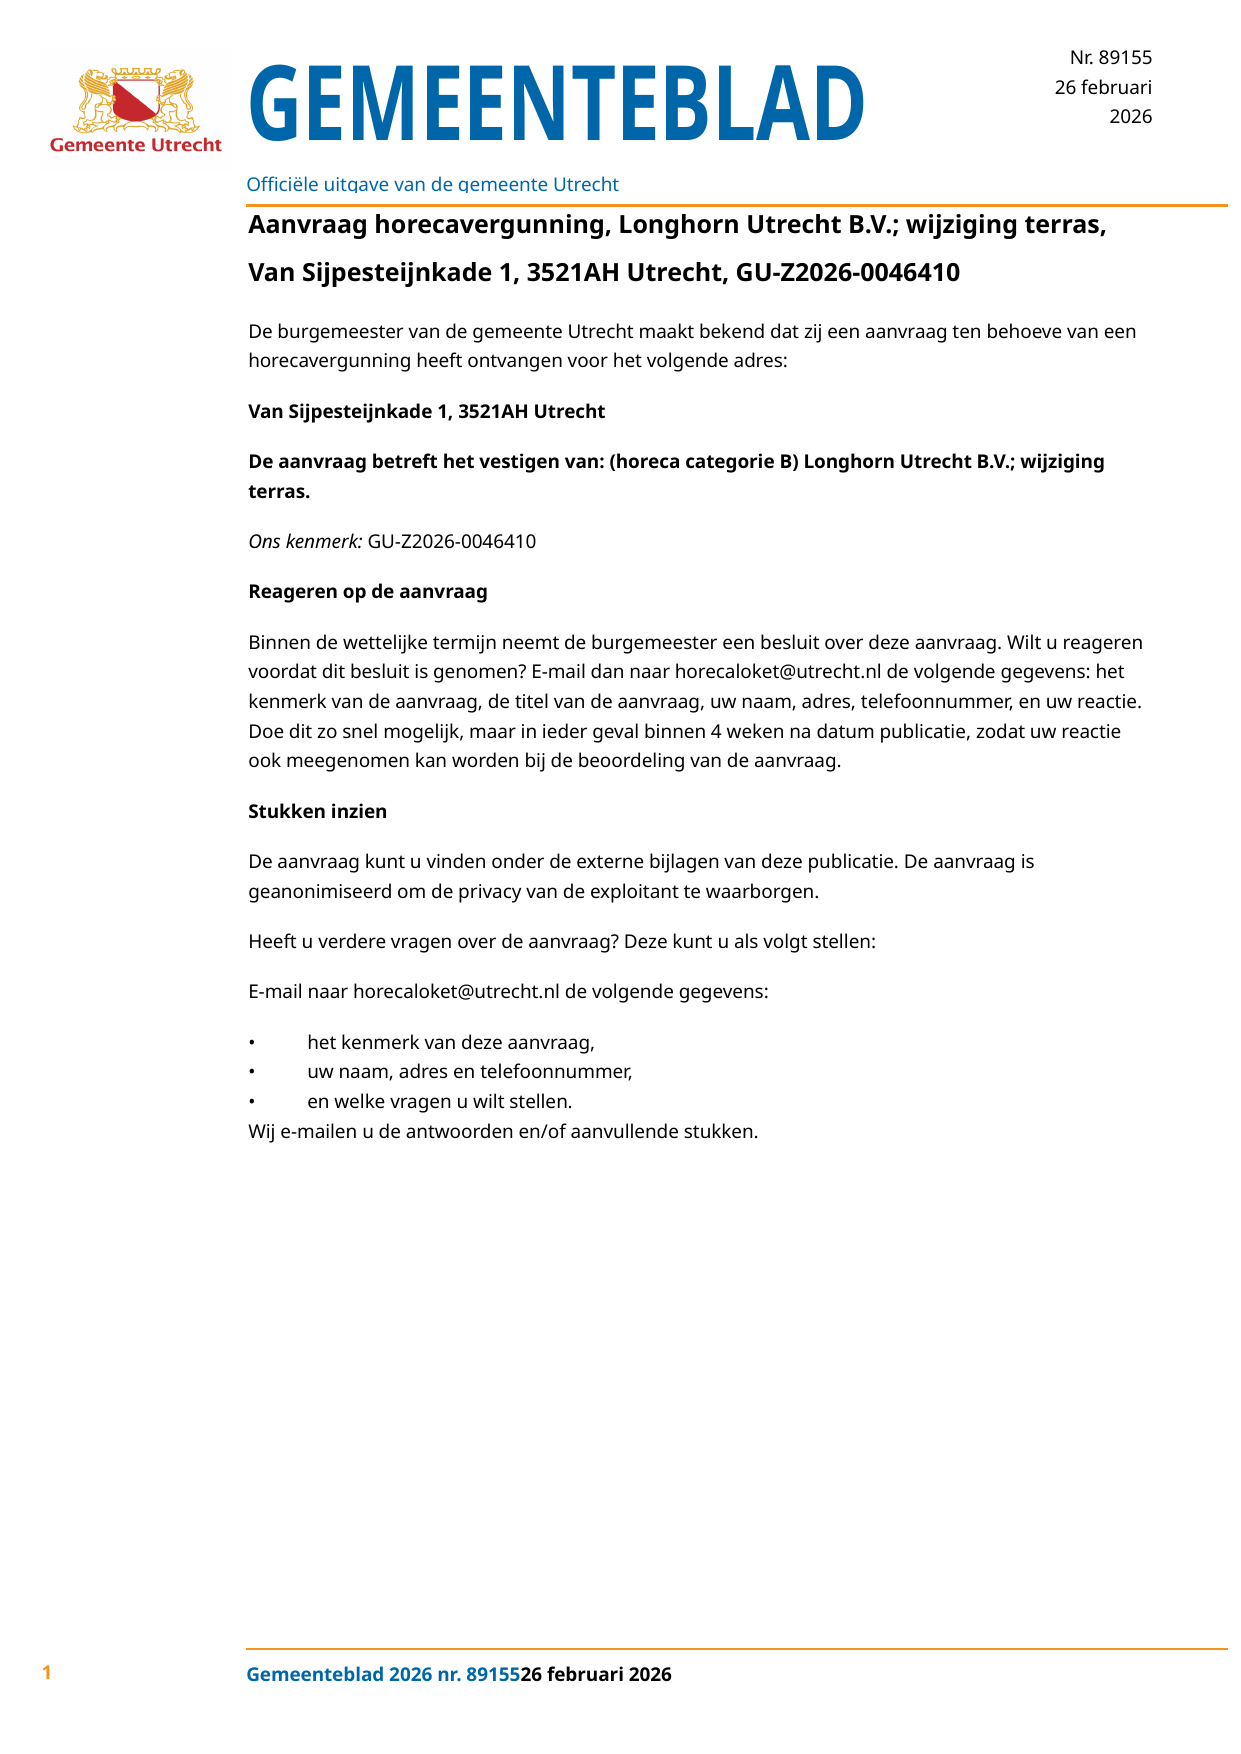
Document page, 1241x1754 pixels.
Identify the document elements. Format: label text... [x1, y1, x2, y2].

text De aanvraag kunt u vinden onder de externe bijlagen van deze publicatie. De aanvraag is geanonimiseerd om de privacy van de exploitant te waarborgen. [248, 848, 1152, 904]
text Reageren op de aanvraag [248, 579, 1152, 604]
list en welke vragen u wilt stellen. [248, 1088, 1152, 1114]
text Binnen de wettelijke termijn neemt de burgemeester een besluit over deze aanvraag. Wilt u reageren voordat dit besluit is genomen? E-mail dan naar horecaloket@utrecht.nl de volgende gegevens: het kenmerk van de aanvraag, de titel van de aanvraag, uw naam, adres, telefoonnummer, en uw reactie. Doe dit zo snel mogelijk, maar in ieder geval binnen 4 weken na datum publicatie, zodat uw reactie ook meegenomen kan worden bij de beoordeling van de aanvraag. [248, 629, 1152, 773]
text Heeft u verdere vragen over de aanvraag? Deze kunt u als volgt stellen: [248, 928, 1152, 954]
list uw naam, adres en telefoonnummer, [248, 1059, 1152, 1084]
picture [41, 47, 231, 172]
text Ons kenmerk: GU-Z2026-0046410 [248, 528, 1152, 554]
list het kenmerk van deze aanvraag, [248, 1029, 1152, 1055]
text De aanvraag betreft het vestigen van: (horeca categorie B) Longhorn Utrecht B.V.; wijziging terras. [248, 448, 1152, 504]
text Aanvraag horecavergunning, Longhorn Utrecht B.V.; wijziging terras, Van Sijpesteijnkade 1, 3521AH Utrecht, GU-Z2026-0046410 [248, 207, 1152, 288]
text E-mail naar horecaloket@utrecht.nl de volgende gegevens: [248, 979, 1152, 1004]
text Van Sijpesteijnkade 1, 3521AH Utrecht [248, 398, 1152, 424]
text De burgemeester van de gemeente Utrecht maakt bekend dat zij een aanvraag ten behoeve van een horecavergunning heeft ontvangen voor het volgende adres: [248, 318, 1152, 373]
text Stukken inzien [248, 798, 1152, 824]
text Wij e-mailen u de antwoorden en/of aanvullende stukken. [248, 1118, 1152, 1144]
